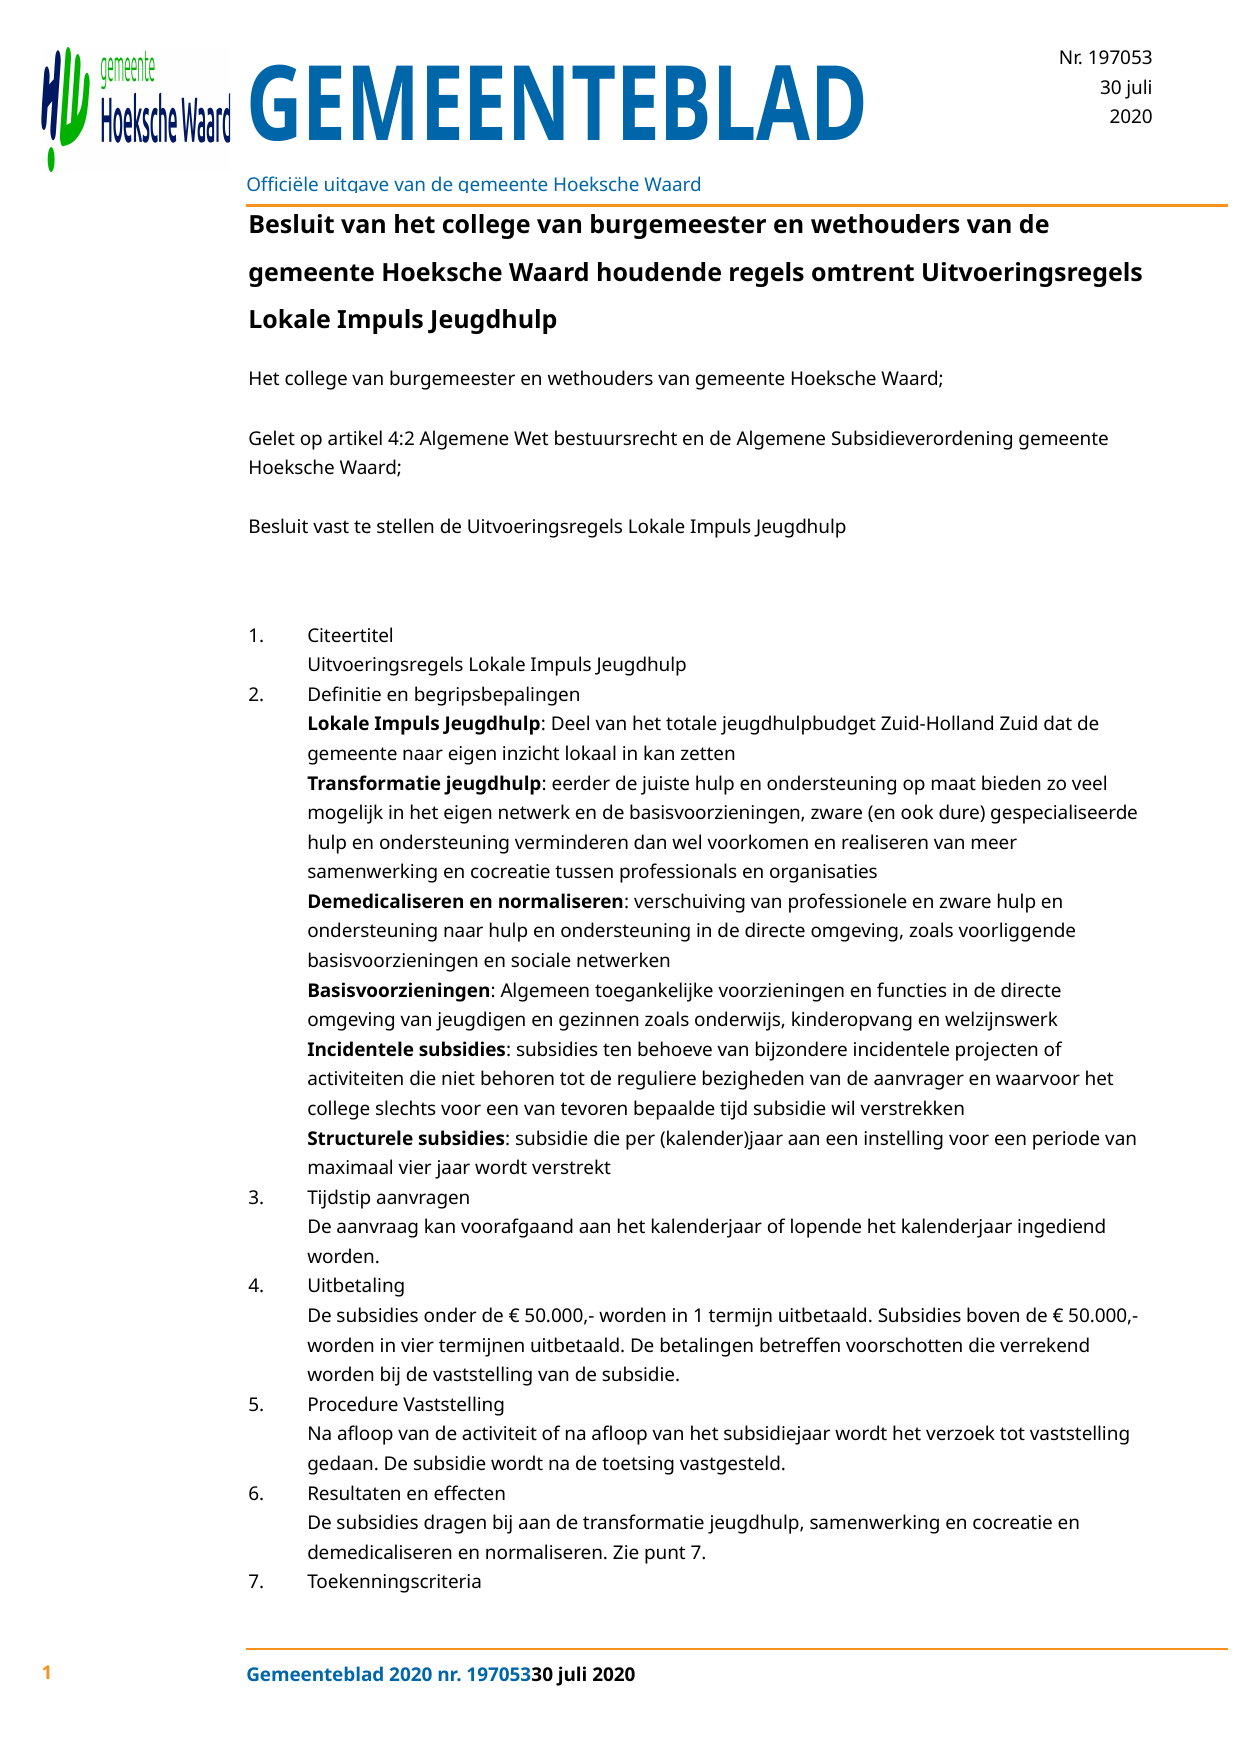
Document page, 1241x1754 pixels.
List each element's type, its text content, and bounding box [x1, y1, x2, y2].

list Uitvoeringsregels Lokale Impuls Jeugdhulp [248, 651, 1152, 677]
list Structurele subsidies: subsidie die per (kalender)jaar aan een instelling voor een periode van maximaal vier jaar wordt verstrekt [248, 1125, 1152, 1180]
list Basisvoorzieningen: Algemeen toegankelijke voorzieningen en functies in de directe omgeving van jeugdigen en gezinnen zoals onderwijs, kinderopvang en welzijnswerk [248, 977, 1152, 1032]
list Definitie en begripsbepalingen [248, 681, 1152, 707]
text Besluit van het college van burgemeester en wethouders van de gemeente Hoeksche Waard houdende regels omtrent Uitvoeringsregels Lokale Impuls Jeugdhulp [248, 207, 1152, 336]
text Gelet op artikel 4:2 Algemene Wet bestuursrecht en de Algemene Subsidieverordening gemeente Hoeksche Waard; [248, 425, 1152, 480]
text Het college van burgemeester en wethouders van gemeente Hoeksche Waard; [248, 366, 1152, 391]
list De aanvraag kan voorafgaand aan het kalenderjaar of lopende het kalenderjaar ingediend worden. [248, 1213, 1152, 1269]
list Na afloop van de activiteit of na afloop van het subsidiejaar wordt het verzoek tot vaststelling gedaan. De subsidie wordt na de toetsing vastgesteld. [248, 1421, 1152, 1476]
list De subsidies onder de € 50.000,- worden in 1 termijn uitbetaald. Subsidies boven de € 50.000,- worden in vier termijnen uitbetaald. De betalingen betreffen voorschotten die verrekend worden bij de vaststelling van de subsidie. [248, 1302, 1152, 1387]
list Demedicaliseren en normaliseren: verschuiving van professionele en zware hulp en ondersteuning naar hulp en ondersteuning in de directe omgeving, zoals voorliggende basisvoorzieningen en sociale netwerken [248, 888, 1152, 973]
list Incidentele subsidies: subsidies ten behoeve van bijzondere incidentele projecten of activiteiten die niet behoren tot de reguliere bezigheden van de aanvrager en waarvoor het college slechts voor een van tevoren bepaalde tijd subsidie wil verstrekken [248, 1036, 1152, 1121]
list Procedure Vaststelling [248, 1391, 1152, 1417]
list Citeertitel [248, 622, 1152, 648]
list De subsidies dragen bij aan de transformatie jeugdhulp, samenwerking en cocreatie en demedicaliseren en normaliseren. Zie punt 7. [248, 1509, 1152, 1565]
list Tijdstip aanvragen [248, 1184, 1152, 1210]
text Besluit vast te stellen de Uitvoeringsregels Lokale Impuls Jeugdhulp [248, 513, 1152, 539]
list Lokale Impuls Jeugdhulp: Deel van het totale jeugdhulpbudget Zuid-Holland Zuid dat de gemeente naar eigen inzicht lokaal in kan zetten [248, 711, 1152, 766]
list Resultaten en effecten [248, 1480, 1152, 1506]
list Uitbetaling [248, 1273, 1152, 1298]
list Toekenningscriteria [248, 1568, 1152, 1594]
picture [41, 47, 231, 172]
list Transformatie jeugdhulp: eerder de juiste hulp en ondersteuning op maat bieden zo veel mogelijk in het eigen netwerk en de basisvoorzieningen, zware (en ook dure) gespecialiseerde hulp en ondersteuning verminderen dan wel voorkomen en realiseren van meer samenwerking en cocreatie tussen professionals en organisaties [248, 770, 1152, 884]
